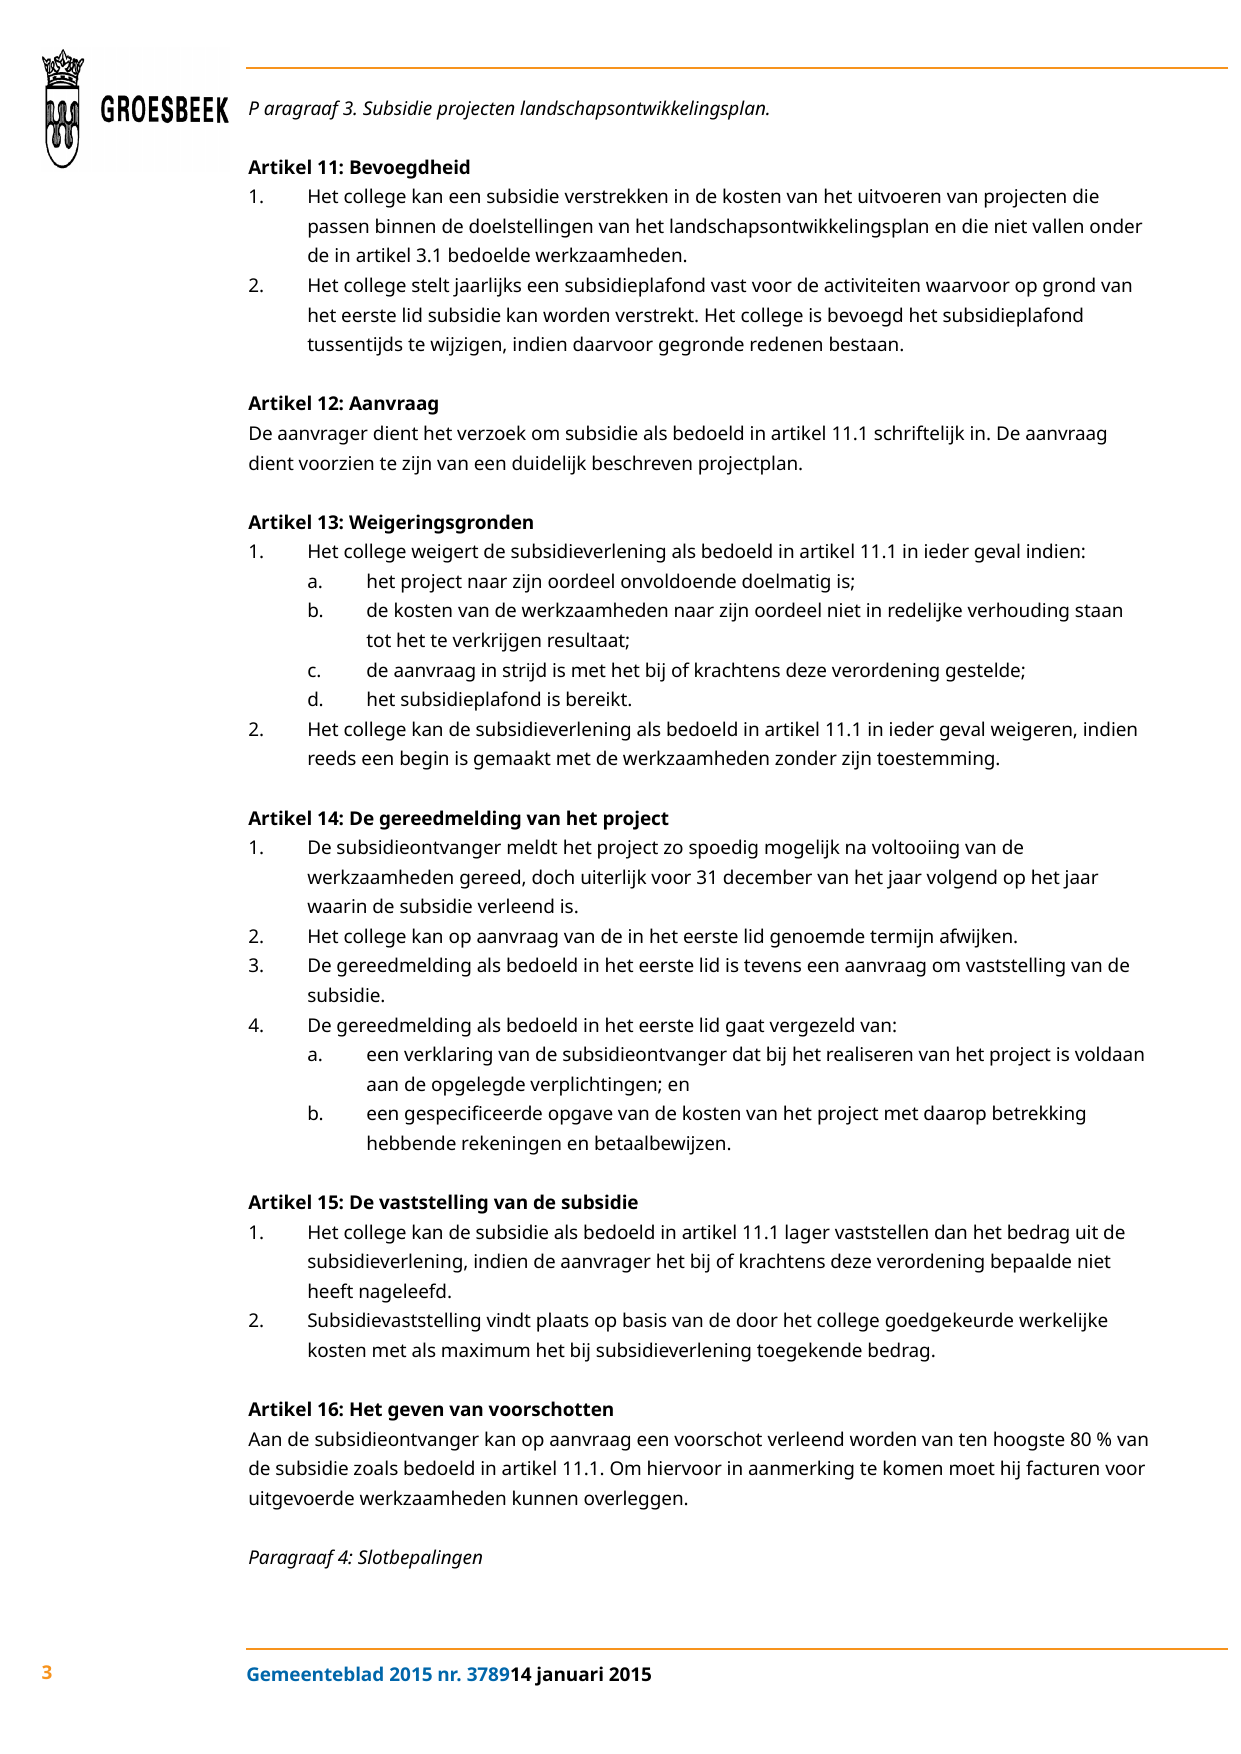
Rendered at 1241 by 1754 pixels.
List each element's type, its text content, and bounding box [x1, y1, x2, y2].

text Artikel 14: De gereedmelding van het project [248, 805, 1152, 831]
list Het college kan op aanvraag van de in het eerste lid genoemde termijn afwijken. [248, 923, 1152, 949]
text De aanvrager dient het verzoek om subsidie als bedoeld in artikel 11.1 schriftelijk in. De aanvraag dient voorzien te zijn van een duidelijk beschreven projectplan. [248, 420, 1152, 476]
text P aragraaf 3. Subsidie projecten landschapsontwikkelingsplan. [248, 95, 1152, 121]
list Het college kan de subsidieverlening als bedoeld in artikel 11.1 in ieder geval weigeren, indien reeds een begin is gemaakt met de werkzaamheden zonder zijn toestemming. [248, 716, 1152, 771]
text Aan de subsidieontvanger kan op aanvraag een voorschot verleend worden van ten hoogste 80 % van de subsidie zoals bedoeld in artikel 11.1. Om hiervoor in aanmerking te komen moet hij facturen voor uitgevoerde werkzaamheden kunnen overleggen. [248, 1426, 1152, 1511]
list De gereedmelding als bedoeld in het eerste lid is tevens een aanvraag om vaststelling van de subsidie. [248, 953, 1152, 1008]
list De subsidieontvanger meldt het project zo spoedig mogelijk na voltooiing van de werkzaamheden gereed, doch uiterlijk voor 31 december van het jaar volgend op het jaar waarin de subsidie verleend is. [248, 834, 1152, 919]
list het project naar zijn oordeel onvoldoende doelmatig is; [307, 568, 1152, 594]
picture [41, 47, 231, 172]
text Paragraaf 4: Slotbepalingen [248, 1544, 1152, 1570]
list de aanvraag in strijd is met het bij of krachtens deze verordening gestelde; [307, 657, 1152, 683]
list De gereedmelding als bedoeld in het eerste lid gaat vergezeld van: [248, 1012, 1152, 1038]
text Artikel 11: Bevoegdheid [248, 154, 1152, 180]
text Artikel 12: Aanvraag [248, 391, 1152, 416]
list Het college stelt jaarlijks een subsidieplafond vast voor de activiteiten waarvoor op grond van het eerste lid subsidie kan worden verstrekt. Het college is bevoegd het subsidieplafond tussentijds te wijzigen, indien daarvoor gegronde redenen bestaan. [248, 272, 1152, 357]
list de kosten van de werkzaamheden naar zijn oordeel niet in redelijke verhouding staan tot het te verkrijgen resultaat; [307, 598, 1152, 653]
list een verklaring van de subsidieontvanger dat bij het realiseren van het project is voldaan aan de opgelegde verplichtingen; en [307, 1041, 1152, 1097]
text Artikel 16: Het geven van voorschotten [248, 1396, 1152, 1422]
text Artikel 13: Weigeringsgronden [248, 509, 1152, 535]
list Het college weigert de subsidieverlening als bedoeld in artikel 11.1 in ieder geval indien: [248, 538, 1152, 564]
list Het college kan de subsidie als bedoeld in artikel 11.1 lager vaststellen dan het bedrag uit de subsidieverlening, indien de aanvrager het bij of krachtens deze verordening bepaalde niet heeft nageleefd. [248, 1219, 1152, 1304]
list Subsidievaststelling vindt plaats op basis van de door het college goedgekeurde werkelijke kosten met als maximum het bij subsidieverlening toegekende bedrag. [248, 1308, 1152, 1363]
list een gespecificeerde opgave van de kosten van het project met daarop betrekking hebbende rekeningen en betaalbewijzen. [307, 1101, 1152, 1156]
list het subsidieplafond is bereikt. [307, 686, 1152, 712]
list Het college kan een subsidie verstrekken in de kosten van het uitvoeren van projecten die passen binnen de doelstellingen van het landschapsontwikkelingsplan en die niet vallen onder de in artikel 3.1 bedoelde werkzaamheden. [248, 183, 1152, 268]
text Artikel 15: De vaststelling van de subsidie [248, 1189, 1152, 1215]
